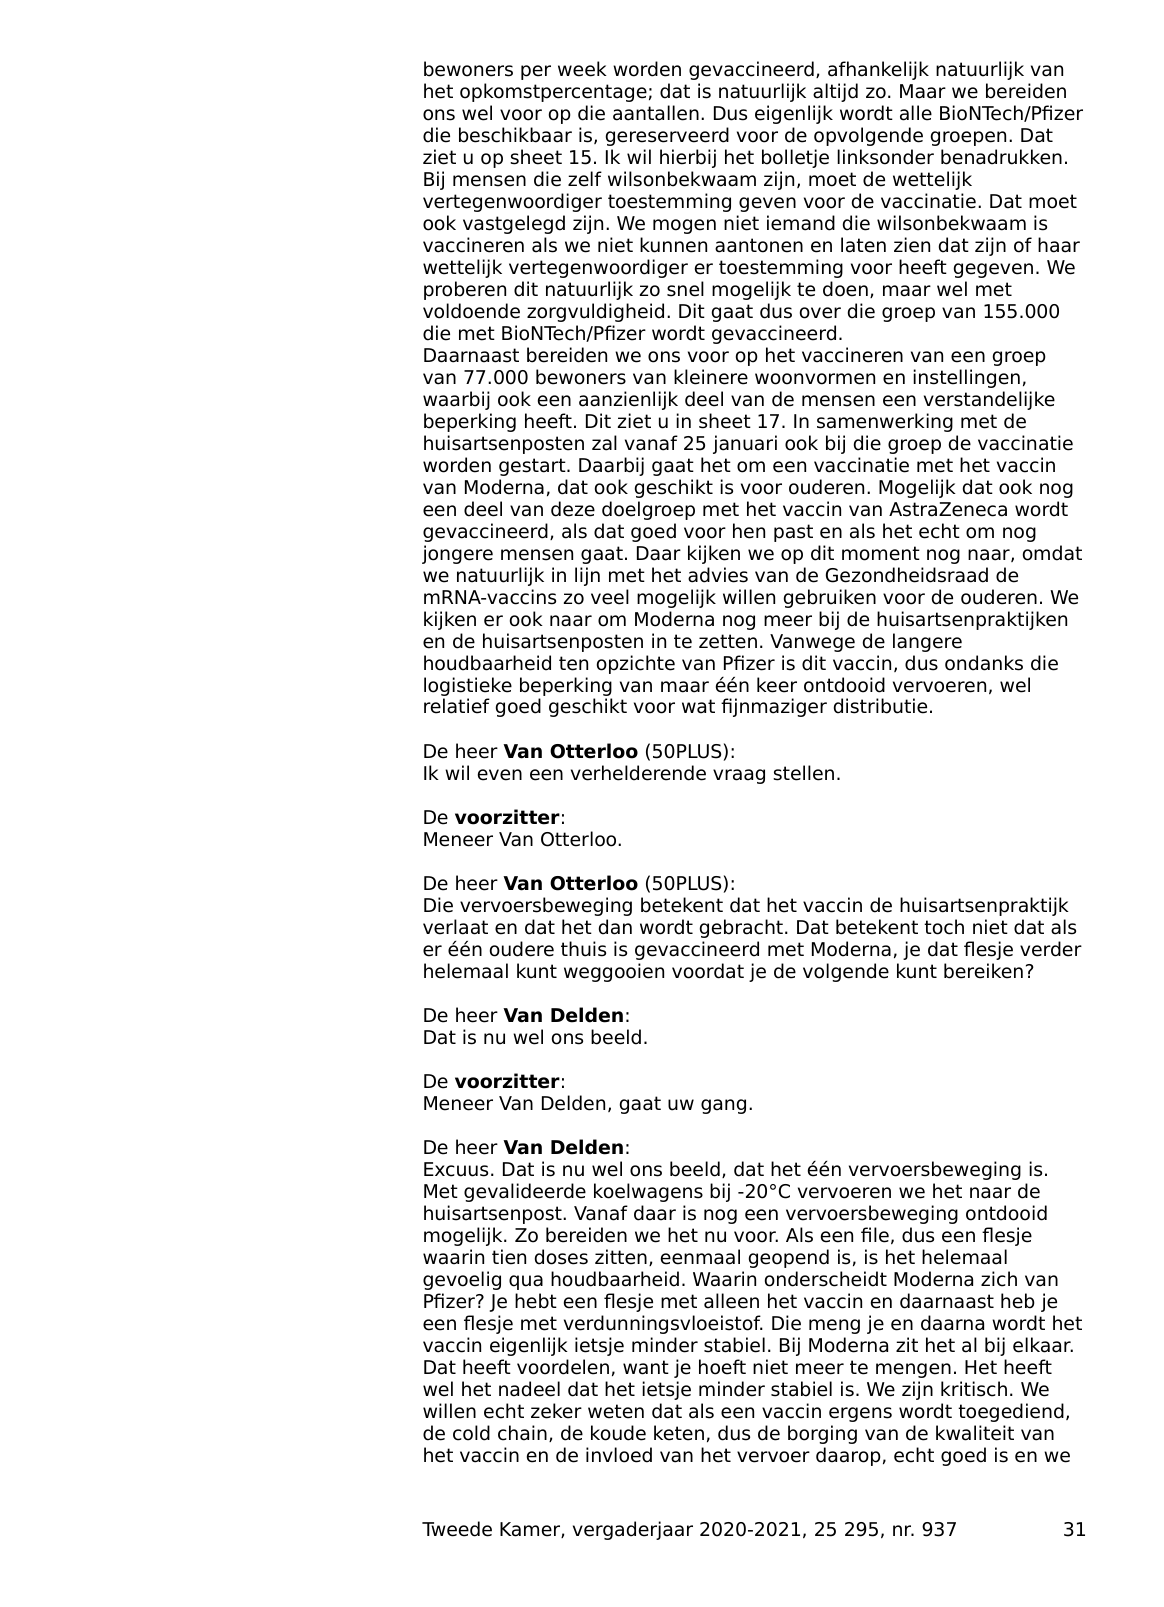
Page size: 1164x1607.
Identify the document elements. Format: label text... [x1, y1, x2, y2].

text De heer Van Otterloo (50PLUS): [422, 741, 1087, 763]
text Meneer Van Delden, gaat uw gang. [422, 1093, 1087, 1115]
text De heer Van Delden: [422, 1005, 1087, 1027]
text De heer Van Otterloo (50PLUS): [422, 873, 1087, 895]
text bewoners per week worden gevaccineerd, afhankelijk natuurlijk van het opkomstpercentage; dat is natuurlijk altijd zo. Maar we bereiden ons wel voor op die aantallen. Dus eigenlijk wordt alle BioNTech/Pfizer die beschikbaar is, gereserveerd voor de opvolgende groepen. Dat ziet u op sheet 15. Ik wil hierbij het bolletje linksonder benadrukken. Bij mensen die zelf wilsonbekwaam zijn, moet de wettelijk vertegenwoordiger toestemming geven voor de vaccinatie. Dat moet ook vastgelegd zijn. We mogen niet iemand die wilsonbekwaam is vaccineren als we niet kunnen aantonen en laten zien dat zijn of haar wettelijk vertegenwoordiger er toestemming voor heeft gegeven. We proberen dit natuurlijk zo snel mogelijk te doen, maar wel met voldoende zorgvuldigheid. Dit gaat dus over die groep van 155.000 die met BioNTech/Pfizer wordt gevaccineerd. [422, 59, 1087, 345]
text Daarnaast bereiden we ons voor op het vaccineren van een groep van 77.000 bewoners van kleinere woonvormen en instellingen, waarbij ook een aanzienlijk deel van de mensen een verstandelijke beperking heeft. Dit ziet u in sheet 17. In samenwerking met de huisartsenposten zal vanaf 25 januari ook bij die groep de vaccinatie worden gestart. Daarbij gaat het om een vaccinatie met het vaccin van Moderna, dat ook geschikt is voor ouderen. Mogelijk dat ook nog een deel van deze doelgroep met het vaccin van AstraZeneca wordt gevaccineerd, als dat goed voor hen past en als het echt om nog jongere mensen gaat. Daar kijken we op dit moment nog naar, omdat we natuurlijk in lijn met het advies van de Gezondheidsraad de mRNA-vaccins zo veel mogelijk willen gebruiken voor de ouderen. We kijken er ook naar om Moderna nog meer bij de huisartsenpraktijken en de huisartsenposten in te zetten. Vanwege de langere houdbaarheid ten opzichte van Pfizer is dit vaccin, dus ondanks die logistieke beperking van maar één keer ontdooid vervoeren, wel relatief goed geschikt voor wat fijnmaziger distributie. [422, 345, 1087, 718]
text De voorzitter: [422, 1071, 1087, 1093]
text Meneer Van Otterloo. [422, 829, 1087, 851]
text De heer Van Delden: [422, 1137, 1087, 1159]
text De voorzitter: [422, 807, 1087, 829]
text Die vervoersbeweging betekent dat het vaccin de huisartsenpraktijk verlaat en dat het dan wordt gebracht. Dat betekent toch niet dat als er één oudere thuis is gevaccineerd met Moderna, je dat flesje verder helemaal kunt weggooien voordat je de volgende kunt bereiken? [422, 895, 1087, 983]
text Excuus. Dat is nu wel ons beeld, dat het één vervoersbeweging is. Met gevalideerde koelwagens bij -20°C vervoeren we het naar de huisartsenpost. Vanaf daar is nog een vervoersbeweging ontdooid mogelijk. Zo bereiden we het nu voor. Als een file, dus een flesje waarin tien doses zitten, eenmaal geopend is, is het helemaal gevoelig qua houdbaarheid. Waarin onderscheidt Moderna zich van Pfizer? Je hebt een flesje met alleen het vaccin en daarnaast heb je een flesje met verdunningsvloeistof. Die meng je en daarna wordt het vaccin eigenlijk ietsje minder stabiel. Bij Moderna zit het al bij elkaar. Dat heeft voordelen, want je hoeft niet meer te mengen. Het heeft wel het nadeel dat het ietsje minder stabiel is. We zijn kritisch. We willen echt zeker weten dat als een vaccin ergens wordt toegediend, de cold chain, de koude keten, dus de borging van de kwaliteit van het vaccin en de invloed van het vervoer daarop, echt goed is en we [422, 1159, 1087, 1467]
text Ik wil even een verhelderende vraag stellen. [422, 763, 1087, 784]
text Dat is nu wel ons beeld. [422, 1027, 1087, 1049]
